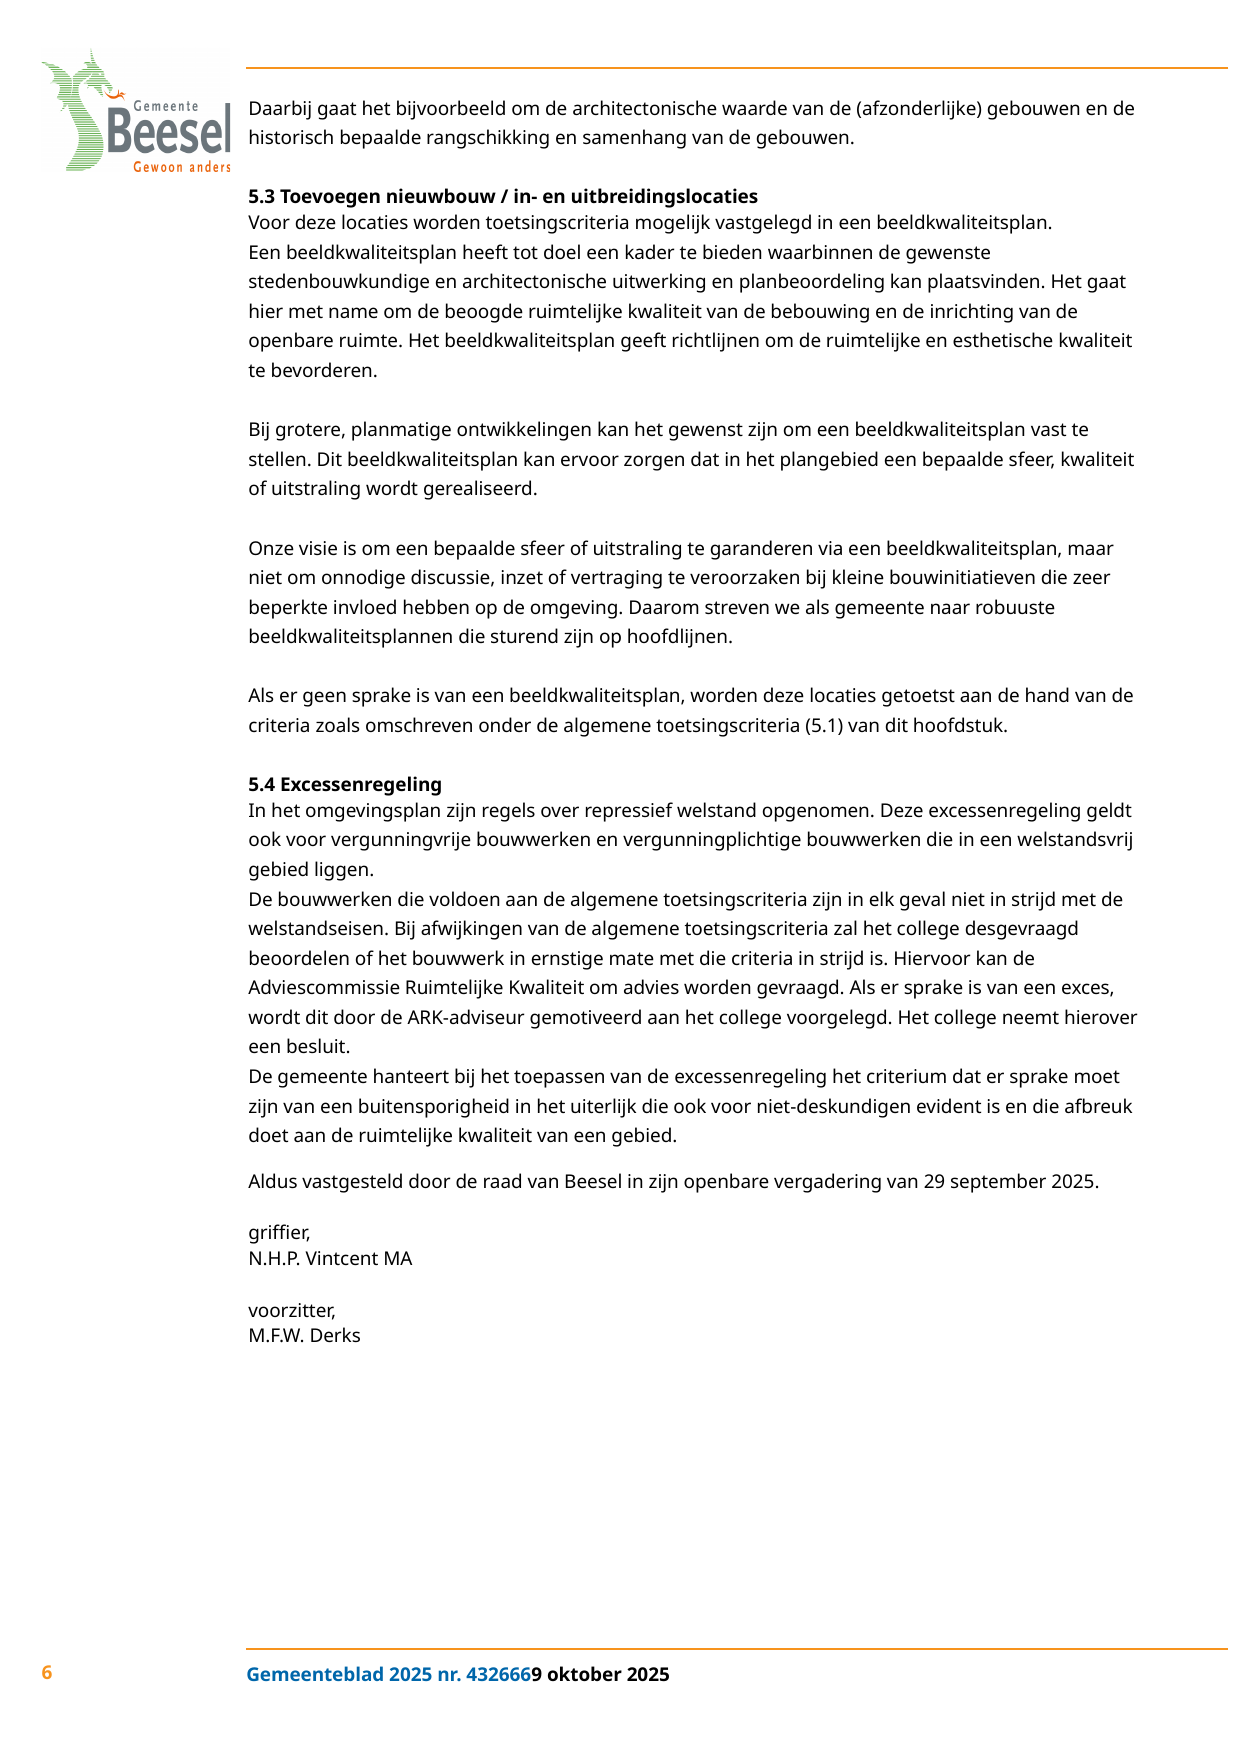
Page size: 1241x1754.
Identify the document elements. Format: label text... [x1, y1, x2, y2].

text griffier, [248, 1219, 1152, 1245]
text N.H.P. Vintcent MA [248, 1245, 1152, 1271]
text De bouwwerken die voldoen aan de algemene toetsingscriteria zijn in elk geval niet in strijd met de welstandseisen. Bij afwijkingen van de algemene toetsingscriteria zal het college desgevraagd beoordelen of het bouwwerk in ernstige mate met die criteria in strijd is. Hiervoor kan de Adviescommissie Ruimtelijke Kwaliteit om advies worden gevraagd. Als er sprake is van een exces, wordt dit door de ARK-adviseur gemotiveerd aan het college voorgelegd. Het college neemt hierover een besluit. [248, 886, 1152, 1059]
text Daarbij gaat het bijvoorbeeld om de architectonische waarde van de (afzonderlijke) gebouwen en de historisch bepaalde rangschikking en samenhang van de gebouwen. [248, 95, 1152, 150]
text De gemeente hanteert bij het toepassen van de excessenregeling het criterium dat er sprake moet zijn van een buitensporigheid in het uiterlijk die ook voor niet-deskundigen evident is en die afbreuk doet aan de ruimtelijke kwaliteit van een gebied. [248, 1063, 1152, 1148]
text Voor deze locaties worden toetsingscriteria mogelijk vastgelegd in een beeldkwaliteitsplan. [248, 209, 1152, 235]
picture [41, 47, 231, 172]
text Een beeldkwaliteitsplan heeft tot doel een kader te bieden waarbinnen de gewenste stedenbouwkundige en architectonische uitwerking en planbeoordeling kan plaatsvinden. Het gaat hier met name om de beoogde ruimtelijke kwaliteit van de bebouwing en de inrichting van de openbare ruimte. Het beeldkwaliteitsplan geeft richtlijnen om de ruimtelijke en esthetische kwaliteit te bevorderen. [248, 239, 1152, 383]
text Als er geen sprake is van een beeldkwaliteitsplan, worden deze locaties getoetst aan de hand van de criteria zoals omschreven onder de algemene toetsingscriteria (5.1) van dit hoofdstuk. [248, 683, 1152, 738]
text Onze visie is om een bepaalde sfeer of uitstraling te garanderen via een beeldkwaliteitsplan, maar niet om onnodige discussie, inzet of vertraging te veroorzaken bij kleine bouwinitiatieven die zeer beperkte invloed hebben op de omgeving. Daarom streven we als gemeente naar robuuste beeldkwaliteitsplannen die sturend zijn op hoofdlijnen. [248, 535, 1152, 649]
text M.F.W. Derks [248, 1322, 1152, 1348]
text voorzitter, [248, 1297, 1152, 1322]
text 5.4 Excessenregeling [248, 771, 1152, 797]
text Bij grotere, planmatige ontwikkelingen kan het gewenst zijn om een beeldkwaliteitsplan vast te stellen. Dit beeldkwaliteitsplan kan ervoor zorgen dat in het plangebied een bepaalde sfeer, kwaliteit of uitstraling wordt gerealiseerd. [248, 416, 1152, 501]
text Aldus vastgesteld door de raad van Beesel in zijn openbare vergadering van 29 september 2025. [248, 1168, 1152, 1194]
text 5.3 Toevoegen nieuwbouw / in- en uitbreidingslocaties [248, 183, 1152, 209]
text In het omgevingsplan zijn regels over repressief welstand opgenomen. Deze excessenregeling geldt ook voor vergunningvrije bouwwerken en vergunningplichtige bouwwerken die in een welstandsvrij gebied liggen. [248, 797, 1152, 882]
